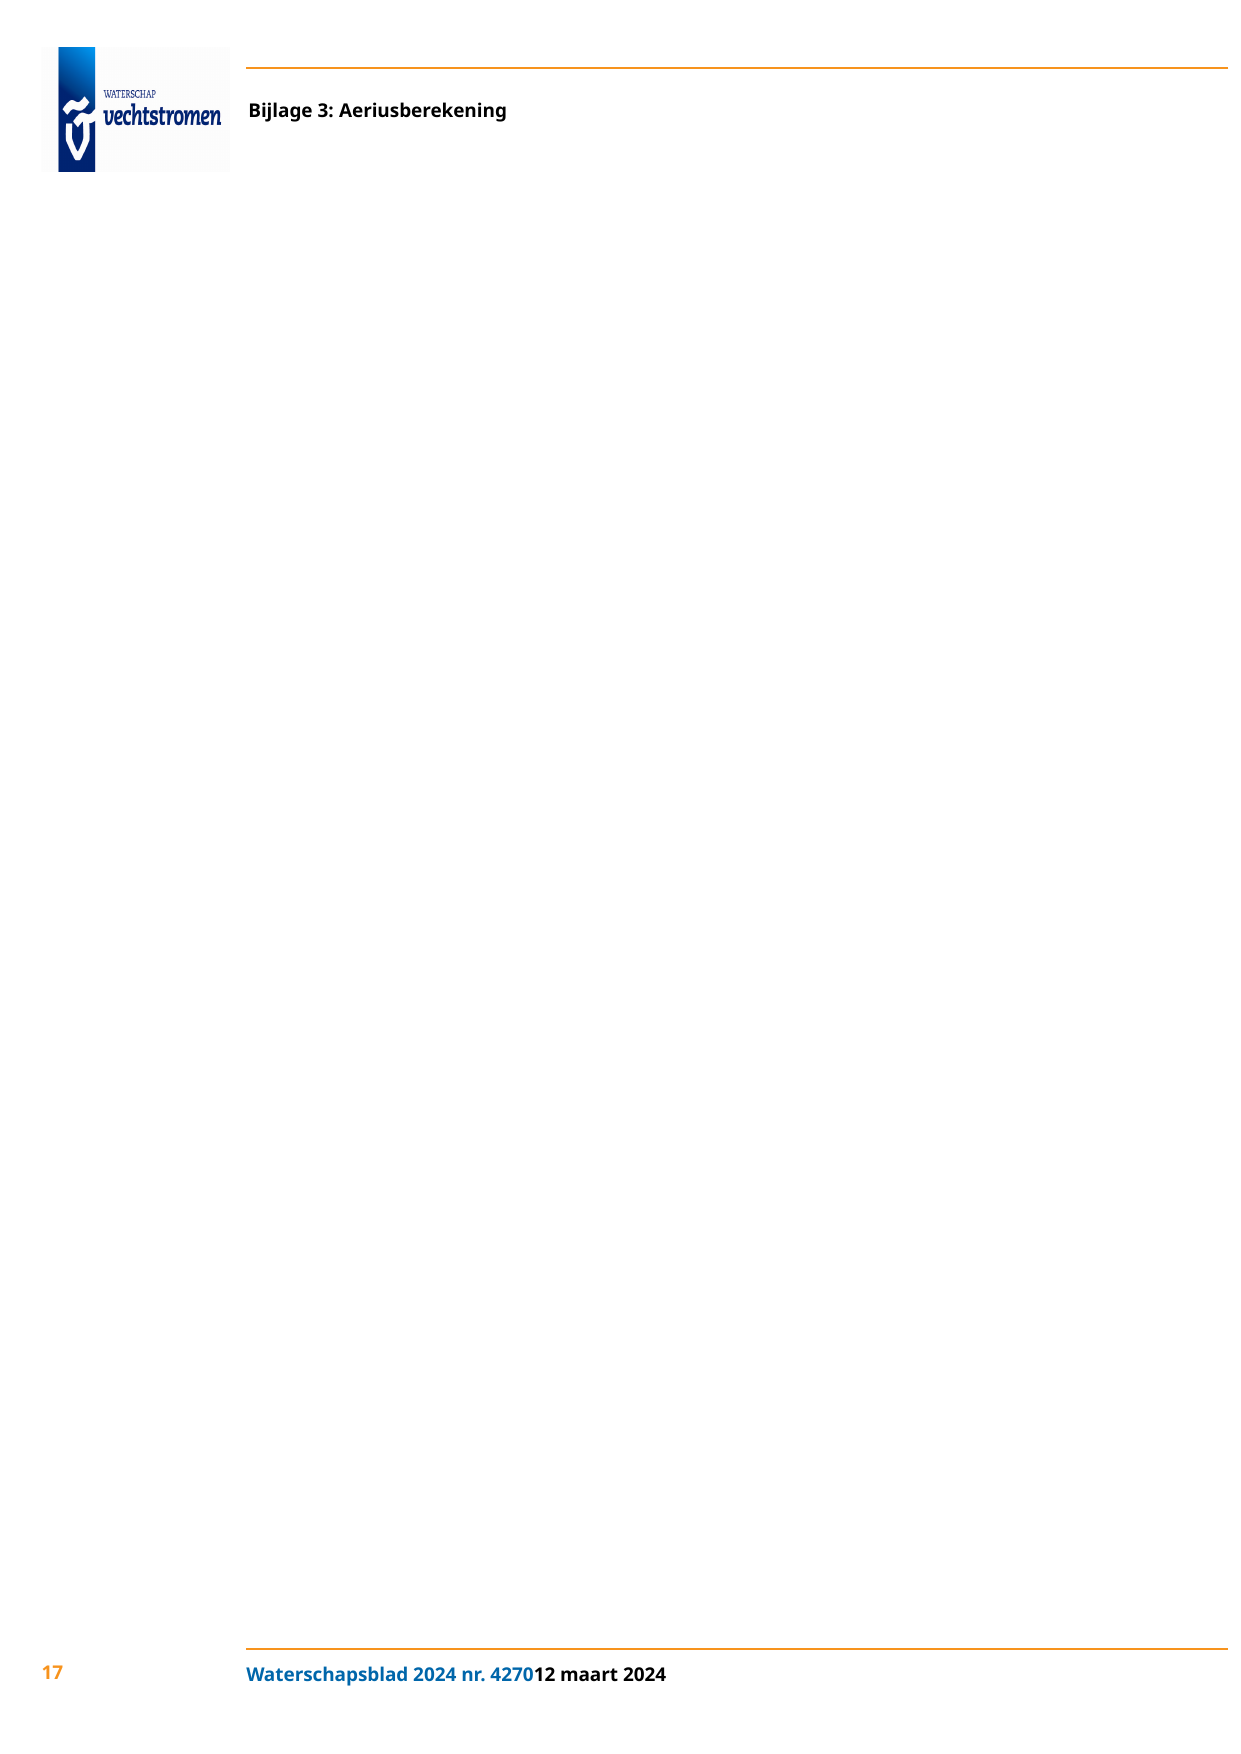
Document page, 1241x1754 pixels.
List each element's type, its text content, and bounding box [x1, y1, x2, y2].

picture [41, 47, 231, 172]
text Bijlage 3: Aeriusberekening [248, 95, 1152, 123]
